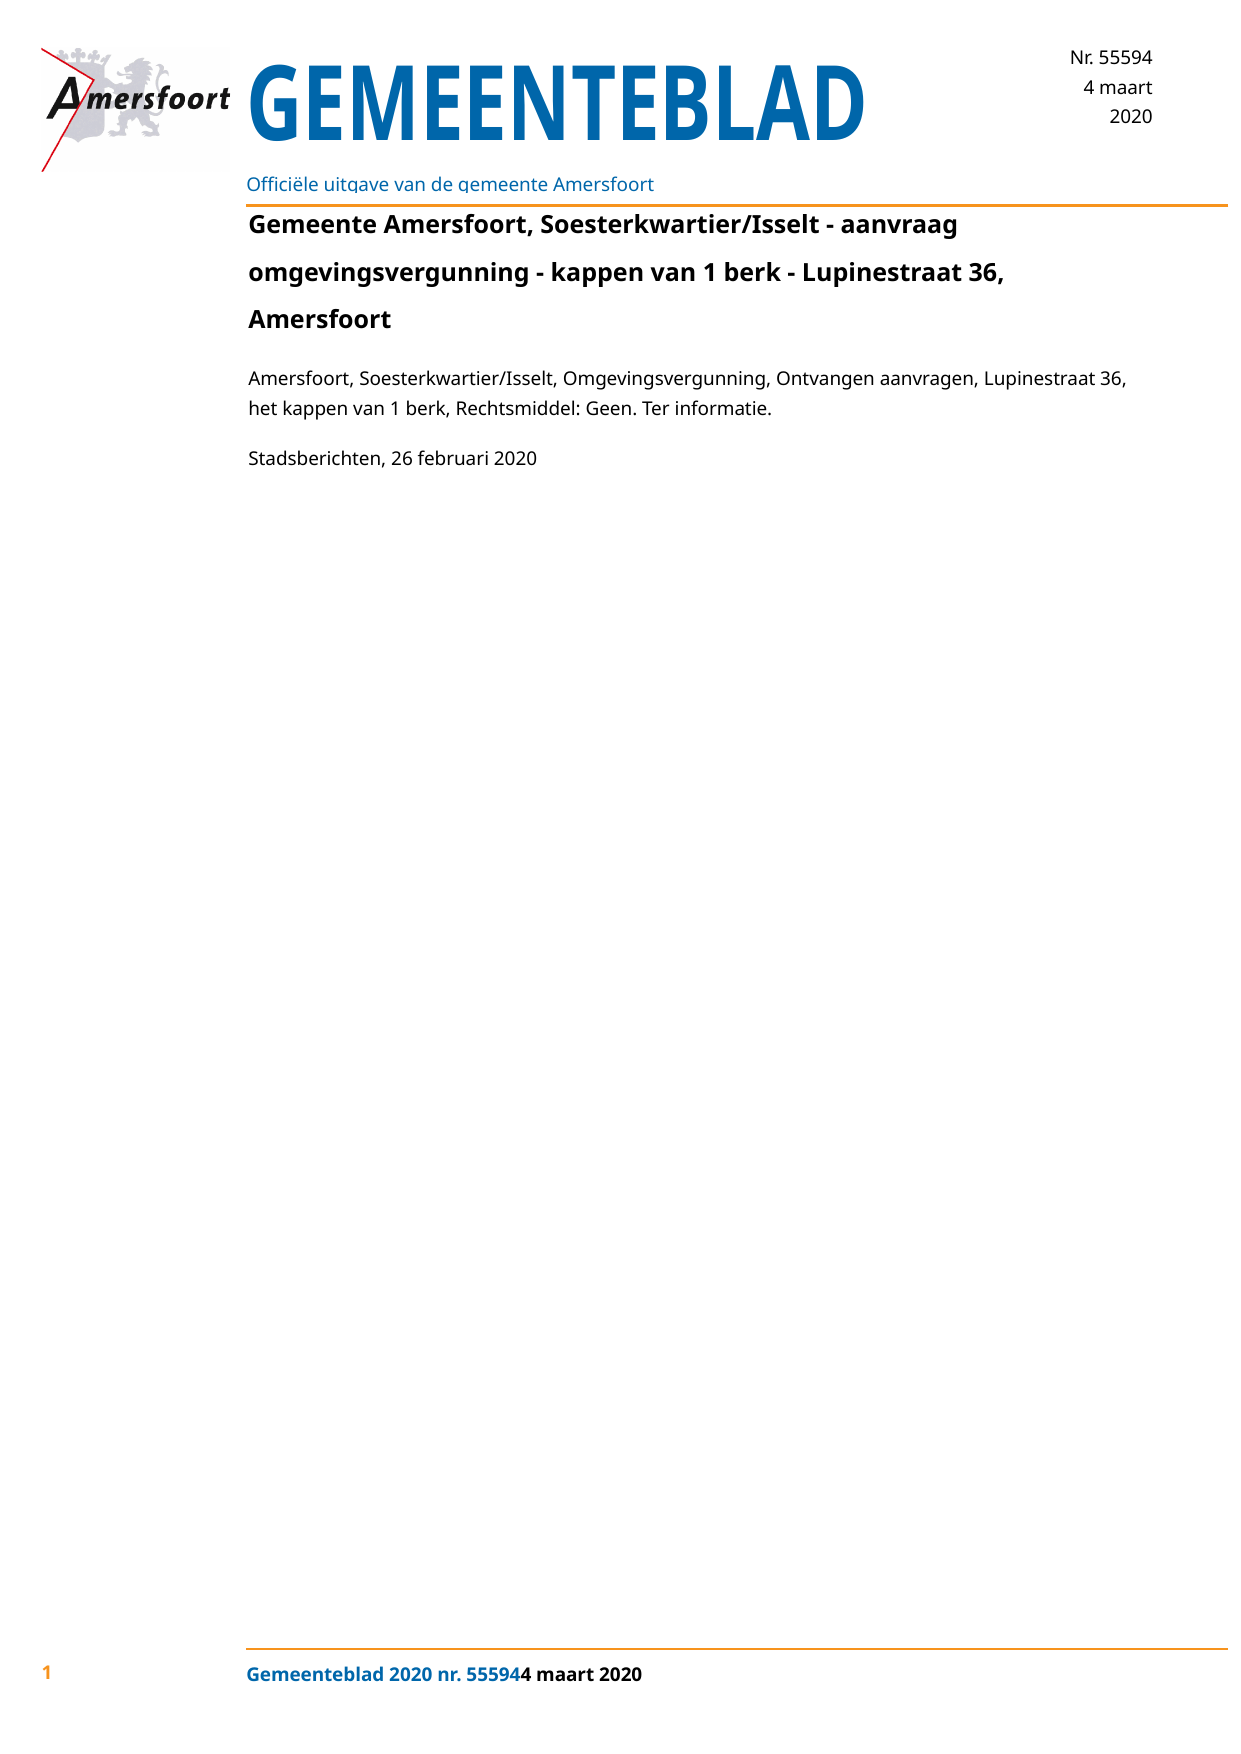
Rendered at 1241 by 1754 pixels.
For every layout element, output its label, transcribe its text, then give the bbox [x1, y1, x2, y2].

text Gemeente Amersfoort, Soesterkwartier/Isselt - aanvraag omgevingsvergunning - kappen van 1 berk - Lupinestraat 36, Amersfoort [248, 207, 1152, 336]
text Amersfoort, Soesterkwartier/Isselt, Omgevingsvergunning, Ontvangen aanvragen, Lupinestraat 36, het kappen van 1 berk, Rechtsmiddel: Geen. Ter informatie. [248, 366, 1152, 421]
picture [41, 47, 231, 172]
text Stadsberichten, 26 februari 2020 [248, 446, 1152, 471]
